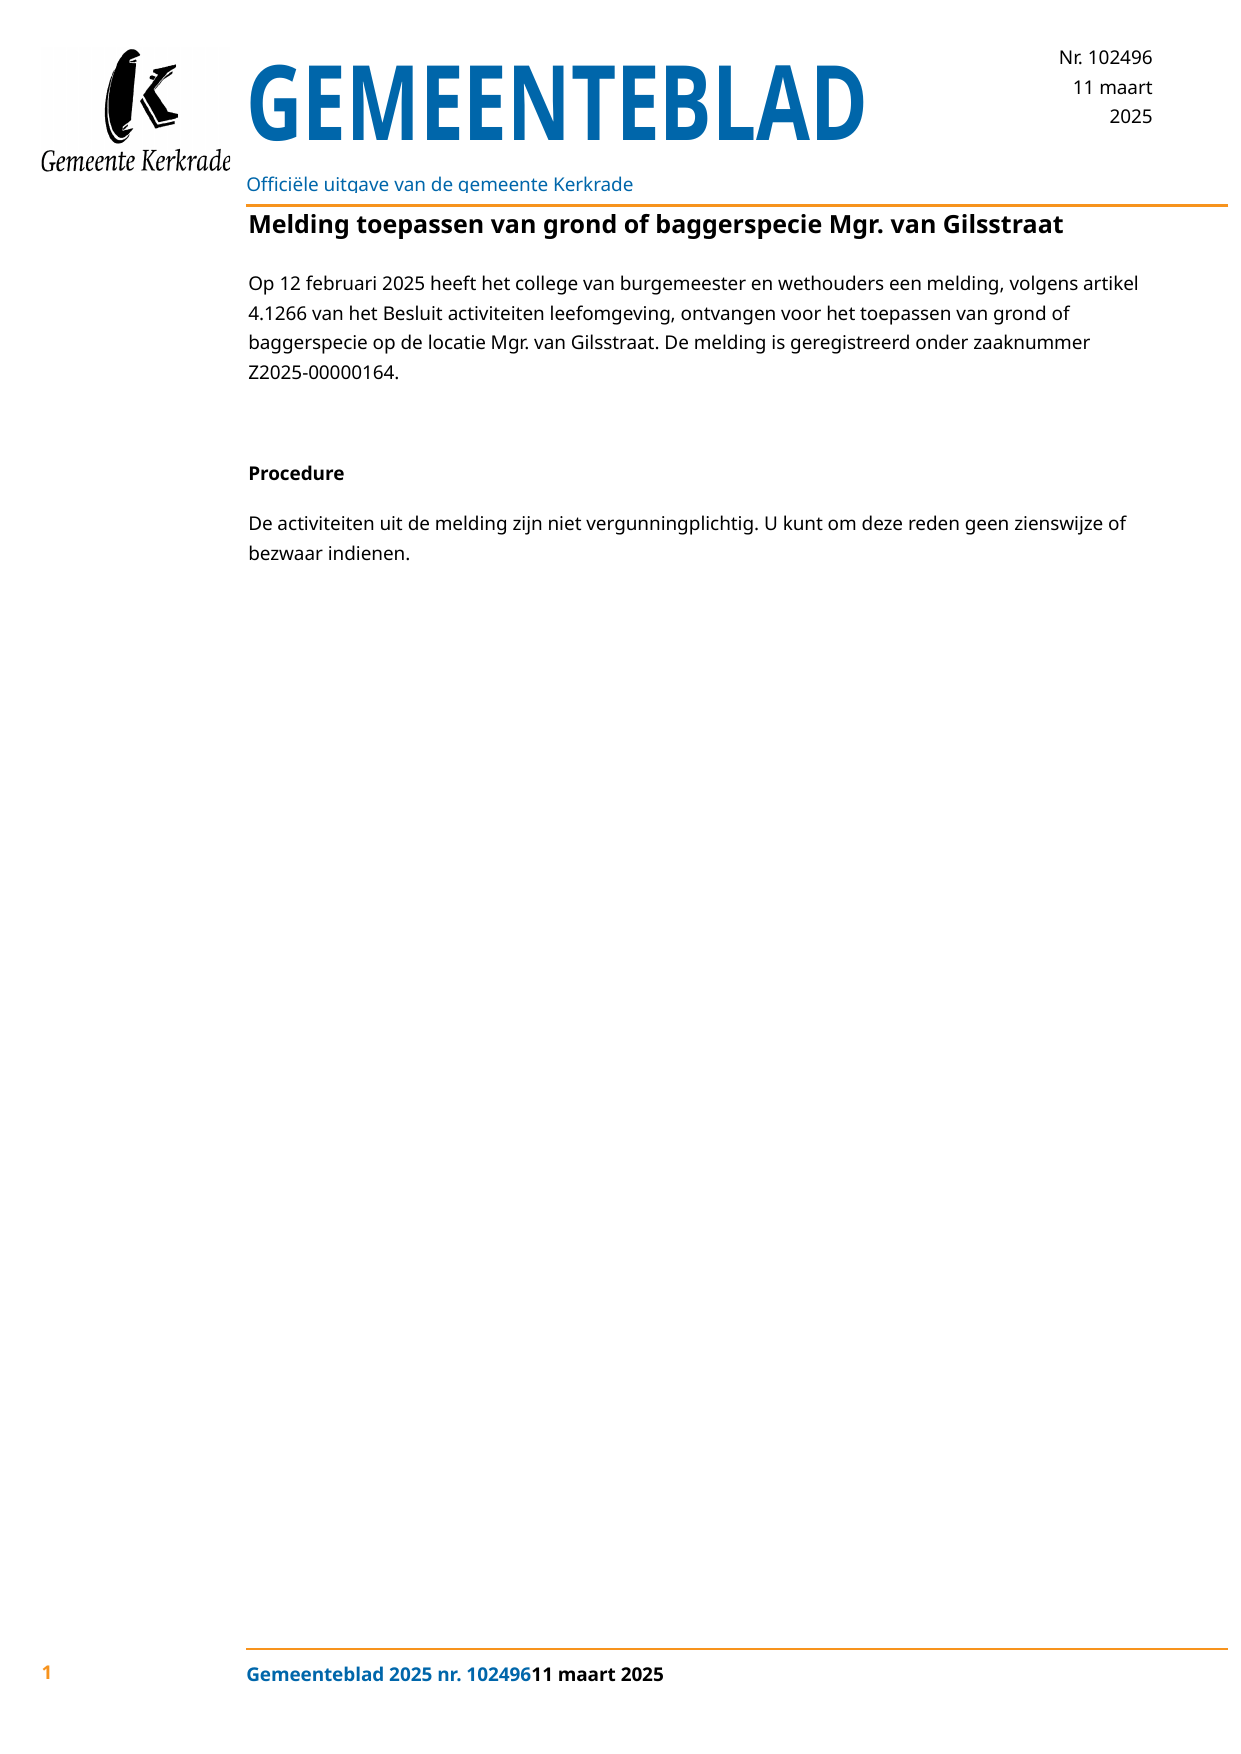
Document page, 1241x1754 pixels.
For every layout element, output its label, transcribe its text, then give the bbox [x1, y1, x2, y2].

text Op 12 februari 2025 heeft het college van burgemeester en wethouders een melding, volgens artikel 4.1266 van het Besluit activiteiten leefomgeving, ontvangen voor het toepassen van grond of baggerspecie op de locatie Mgr. van Gilsstraat. De melding is geregistreerd onder zaaknummer Z2025-00000164. [248, 270, 1152, 385]
text De activiteiten uit de melding zijn niet vergunningplichtig. U kunt om deze reden geen zienswijze of bezwaar indienen. [248, 510, 1152, 566]
picture [41, 47, 231, 172]
text Procedure [248, 460, 1152, 486]
text Melding toepassen van grond of baggerspecie Mgr. van Gilsstraat [248, 207, 1152, 241]
